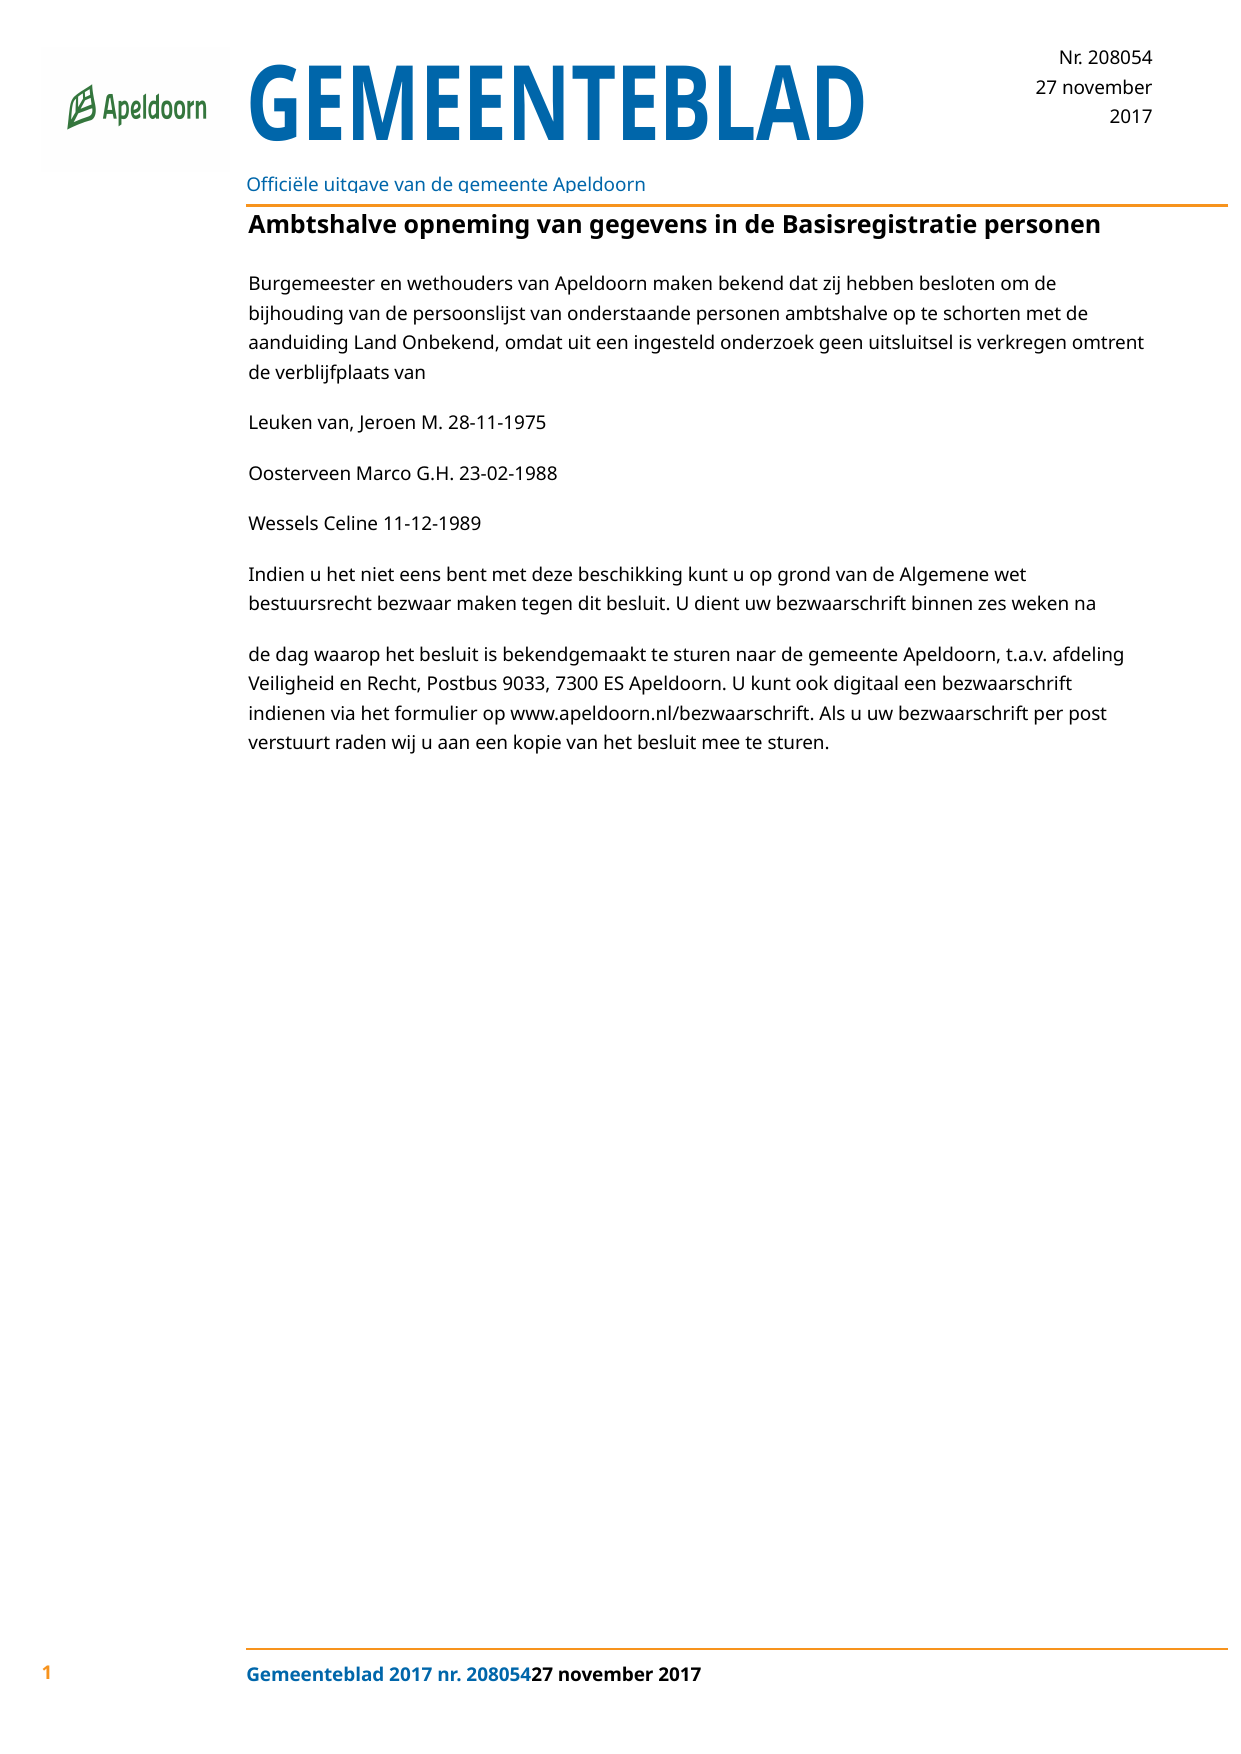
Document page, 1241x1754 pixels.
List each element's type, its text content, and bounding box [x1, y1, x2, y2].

text de dag waarop het besluit is bekendgemaakt te sturen naar de gemeente Apeldoorn, t.a.v. afdeling Veiligheid en Recht, Postbus 9033, 7300 ES Apeldoorn. U kunt ook digitaal een bezwaarschrift indienen via het formulier op www.apeldoorn.nl/bezwaarschrift. Als u uw bezwaarschrift per post verstuurt raden wij u aan een kopie van het besluit mee te sturen. [248, 641, 1152, 755]
text Burgemeester en wethouders van Apeldoorn maken bekend dat zij hebben besloten om de bijhouding van de persoonslijst van onderstaande personen ambtshalve op te schorten met de aanduiding Land Onbekend, omdat uit een ingesteld onderzoek geen uitsluitsel is verkregen omtrent de verblijfplaats van [248, 270, 1152, 385]
text Wessels Celine 11-12-1989 [248, 510, 1152, 536]
text Ambtshalve opneming van gegevens in de Basisregistratie personen [248, 207, 1152, 241]
text Leuken van, Jeroen M. 28-11-1975 [248, 409, 1152, 435]
text Indien u het niet eens bent met deze beschikking kunt u op grond van de Algemene wet bestuursrecht bezwaar maken tegen dit besluit. U dient uw bezwaarschrift binnen zes weken na [248, 561, 1152, 616]
picture [41, 47, 231, 172]
text Oosterveen Marco G.H. 23-02-1988 [248, 460, 1152, 486]
